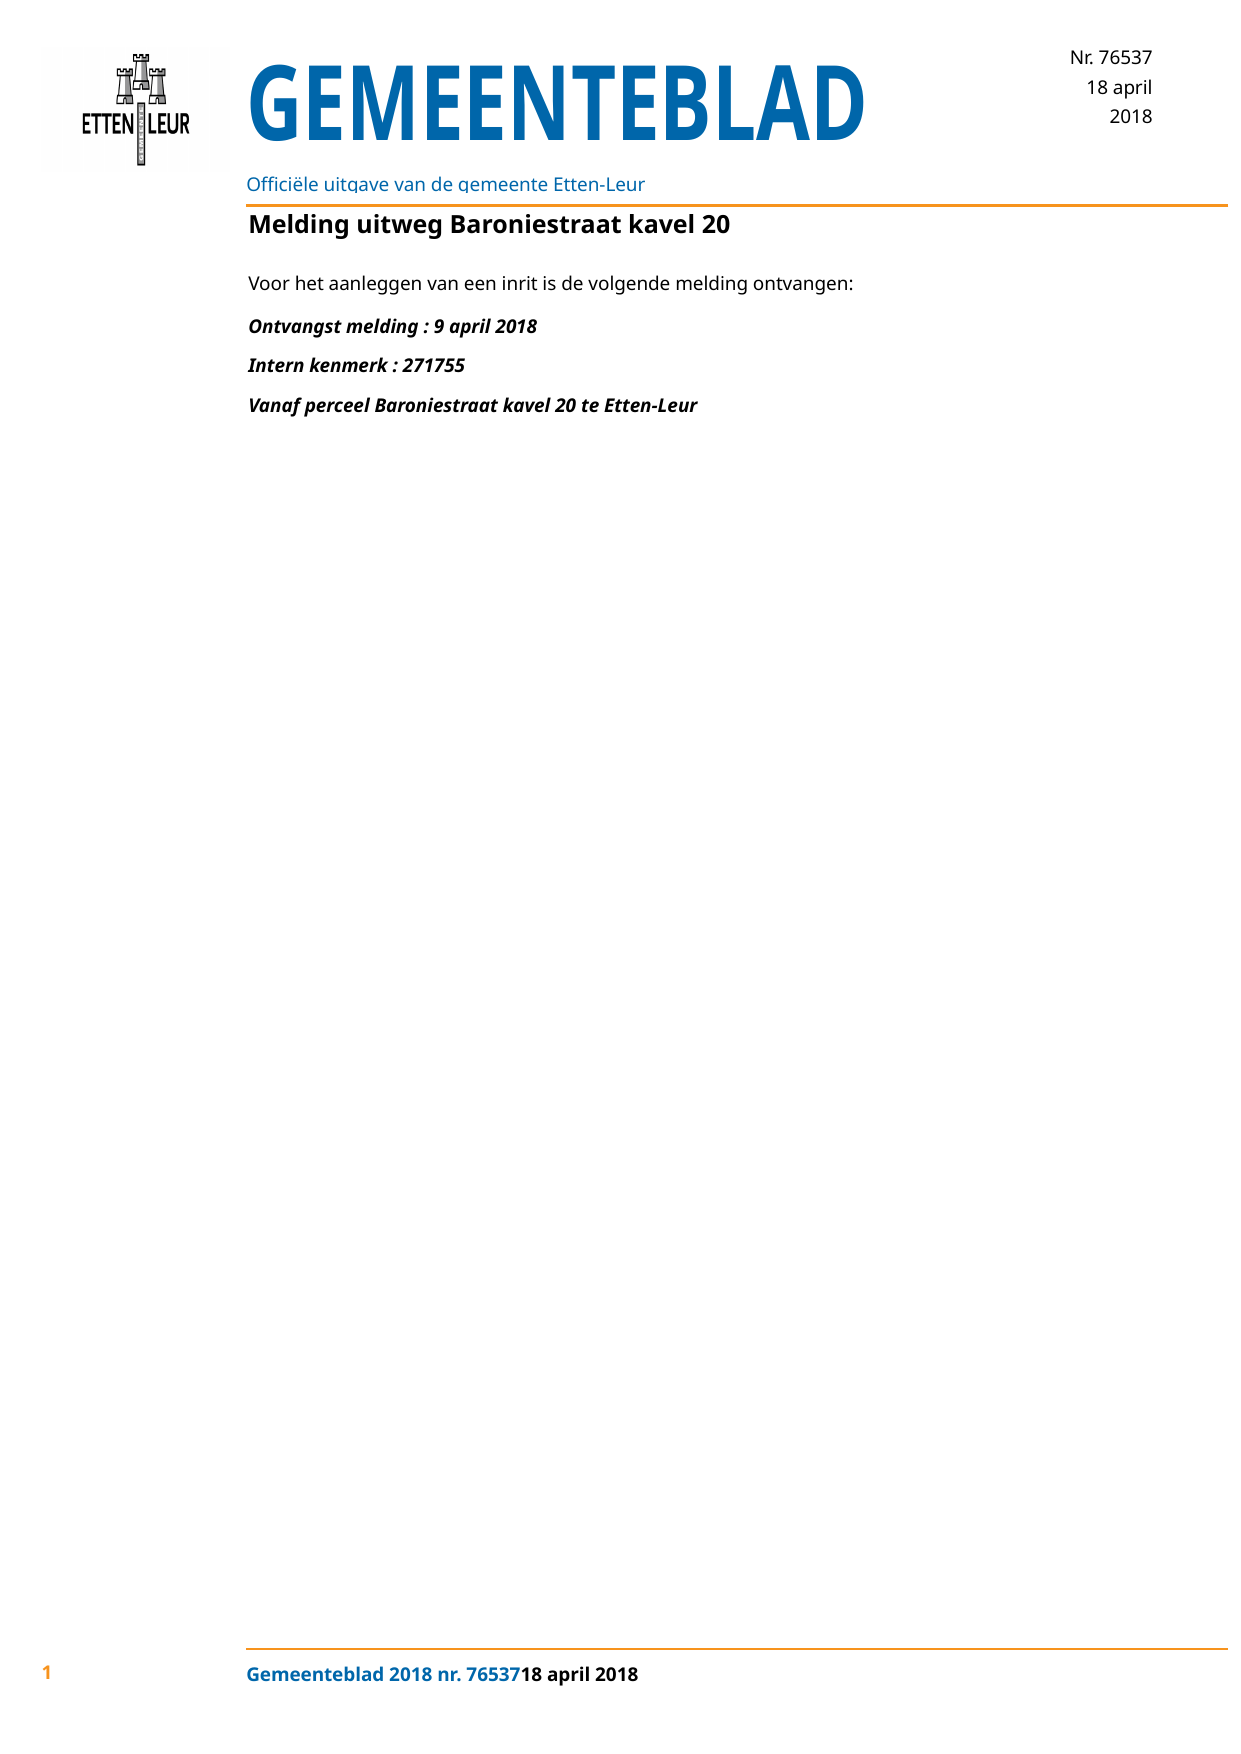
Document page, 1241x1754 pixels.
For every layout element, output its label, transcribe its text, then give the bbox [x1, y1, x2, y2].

text Ontvangst melding : 9 april 2018 [248, 313, 1152, 339]
text Melding uitweg Baroniestraat kavel 20 [248, 207, 1152, 241]
text Voor het aanleggen van een inrit is de volgende melding ontvangen: [248, 270, 1152, 296]
picture [41, 47, 231, 172]
text Vanaf perceel Baroniestraat kavel 20 te Etten-Leur [248, 392, 1152, 418]
text Intern kenmerk : 271755 [248, 353, 1152, 378]
